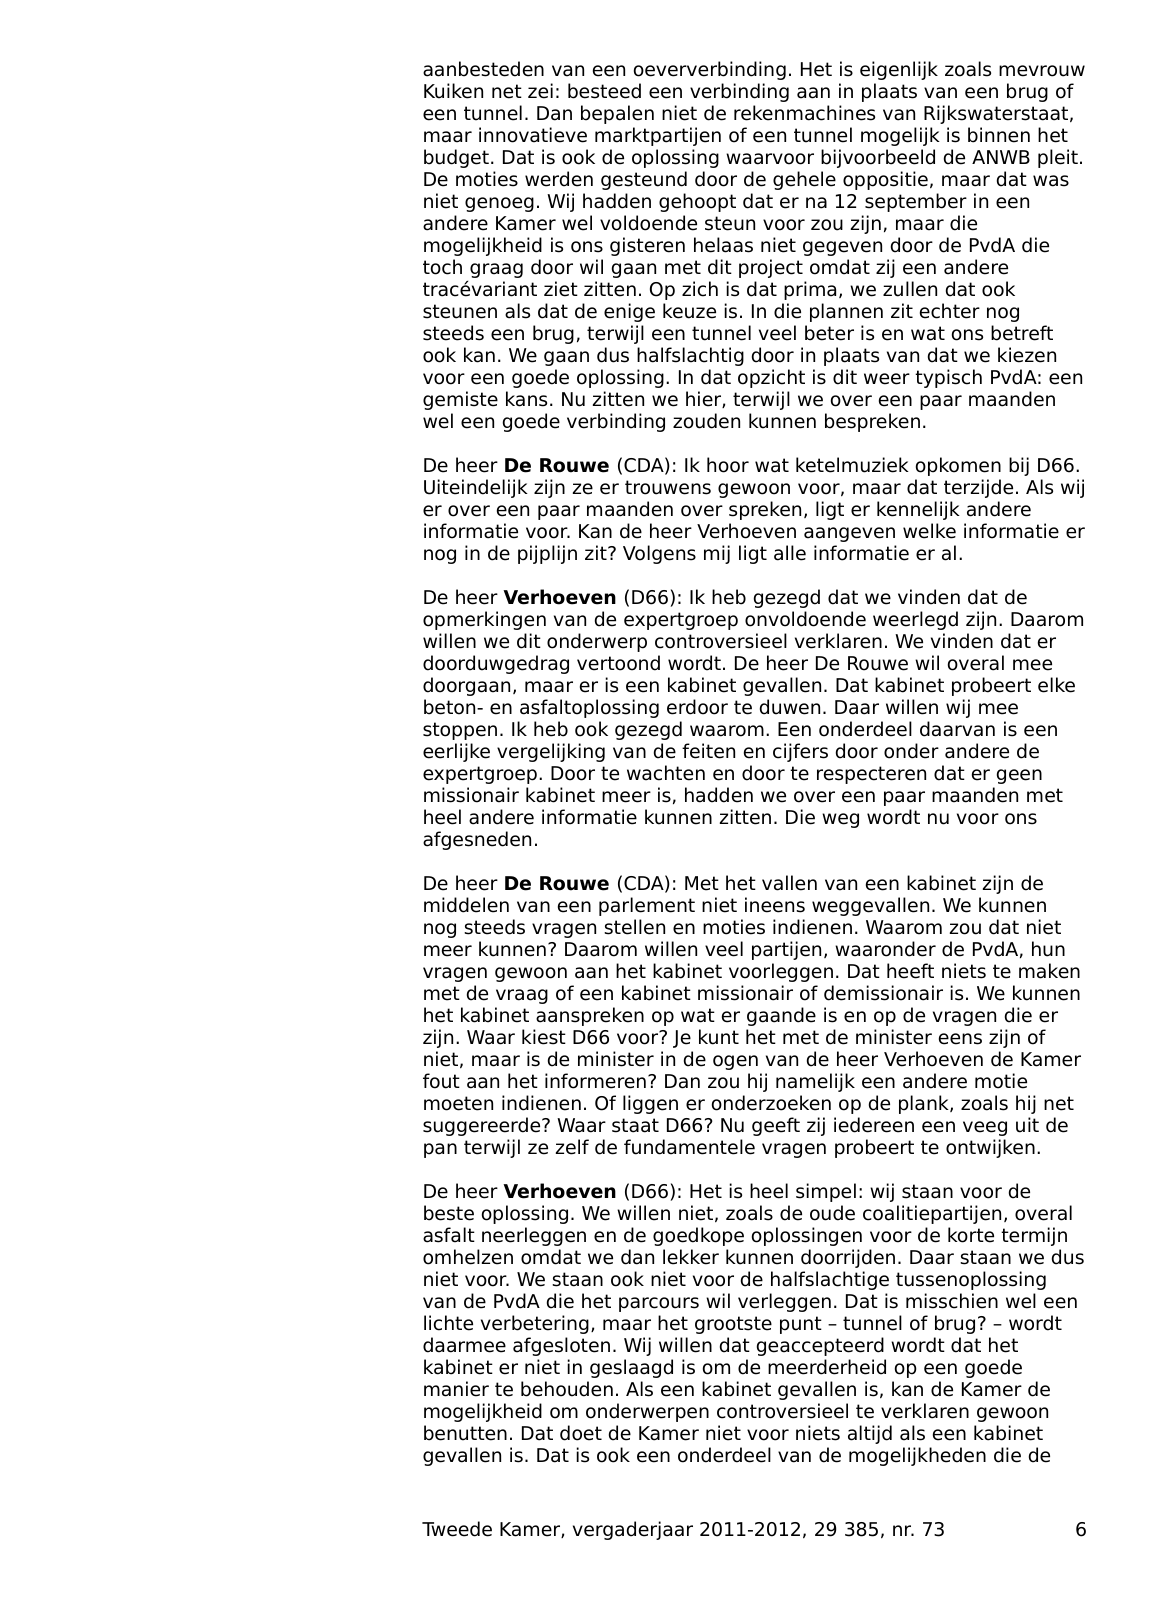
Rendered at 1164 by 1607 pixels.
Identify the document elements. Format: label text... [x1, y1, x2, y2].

text De heer De Rouwe (CDA): Met het vallen van een kabinet zijn de middelen van een parlement niet ineens weggevallen. We kunnen nog steeds vragen stellen en moties indienen. Waarom zou dat niet meer kunnen? Daarom willen veel partijen, waaronder de PvdA, hun vragen gewoon aan het kabinet voorleggen. Dat heeft niets te maken met de vraag of een kabinet missionair of demissionair is. We kunnen het kabinet aanspreken op wat er gaande is en op de vragen die er zijn. Waar kiest D66 voor? Je kunt het met de minister eens zijn of niet, maar is de minister in de ogen van de heer Verhoeven de Kamer fout aan het informeren? Dan zou hij namelijk een andere motie moeten indienen. Of liggen er onderzoeken op de plank, zoals hij net suggereerde? Waar staat D66? Nu geeft zij iedereen een veeg uit de pan terwijl ze zelf de fundamentele vragen probeert te ontwijken. [422, 873, 1087, 1159]
text aanbesteden van een oeververbinding. Het is eigenlijk zoals mevrouw Kuiken net zei: besteed een verbinding aan in plaats van een brug of een tunnel. Dan bepalen niet de rekenmachines van Rijkswaterstaat, maar innovatieve marktpartijen of een tunnel mogelijk is binnen het budget. Dat is ook de oplossing waarvoor bijvoorbeeld de ANWB pleit. De moties werden gesteund door de gehele oppositie, maar dat was niet genoeg. Wij hadden gehoopt dat er na 12 september in een andere Kamer wel voldoende steun voor zou zijn, maar die mogelijkheid is ons gisteren helaas niet gegeven door de PvdA die toch graag door wil gaan met dit project omdat zij een andere tracévariant ziet zitten. Op zich is dat prima, we zullen dat ook steunen als dat de enige keuze is. In die plannen zit echter nog steeds een brug, terwijl een tunnel veel beter is en wat ons betreft ook kan. We gaan dus halfslachtig door in plaats van dat we kiezen voor een goede oplossing. In dat opzicht is dit weer typisch PvdA: een gemiste kans. Nu zitten we hier, terwijl we over een paar maanden wel een goede verbinding zouden kunnen bespreken. [422, 59, 1087, 433]
text De heer Verhoeven (D66): Het is heel simpel: wij staan voor de beste oplossing. We willen niet, zoals de oude coalitiepartijen, overal asfalt neerleggen en de goedkope oplossingen voor de korte termijn omhelzen omdat we dan lekker kunnen doorrijden. Daar staan we dus niet voor. We staan ook niet voor de halfslachtige tussenoplossing van de PvdA die het parcours wil verleggen. Dat is misschien wel een lichte verbetering, maar het grootste punt – tunnel of brug? – wordt daarmee afgesloten. Wij willen dat geaccepteerd wordt dat het kabinet er niet in geslaagd is om de meerderheid op een goede manier te behouden. Als een kabinet gevallen is, kan de Kamer de mogelijkheid om onderwerpen controversieel te verklaren gewoon benutten. Dat doet de Kamer niet voor niets altijd als een kabinet gevallen is. Dat is ook een onderdeel van de mogelijkheden die de [422, 1181, 1087, 1467]
text De heer De Rouwe (CDA): Ik hoor wat ketelmuziek opkomen bij D66. Uiteindelijk zijn ze er trouwens gewoon voor, maar dat terzijde. Als wij er over een paar maanden over spreken, ligt er kennelijk andere informatie voor. Kan de heer Verhoeven aangeven welke informatie er nog in de pijplijn zit? Volgens mij ligt alle informatie er al. [422, 455, 1087, 565]
text De heer Verhoeven (D66): Ik heb gezegd dat we vinden dat de opmerkingen van de expertgroep onvoldoende weerlegd zijn. Daarom willen we dit onderwerp controversieel verklaren. We vinden dat er doorduwgedrag vertoond wordt. De heer De Rouwe wil overal mee doorgaan, maar er is een kabinet gevallen. Dat kabinet probeert elke beton- en asfaltoplossing erdoor te duwen. Daar willen wij mee stoppen. Ik heb ook gezegd waarom. Een onderdeel daarvan is een eerlijke vergelijking van de feiten en cijfers door onder andere de expertgroep. Door te wachten en door te respecteren dat er geen missionair kabinet meer is, hadden we over een paar maanden met heel andere informatie kunnen zitten. Die weg wordt nu voor ons afgesneden. [422, 587, 1087, 851]
